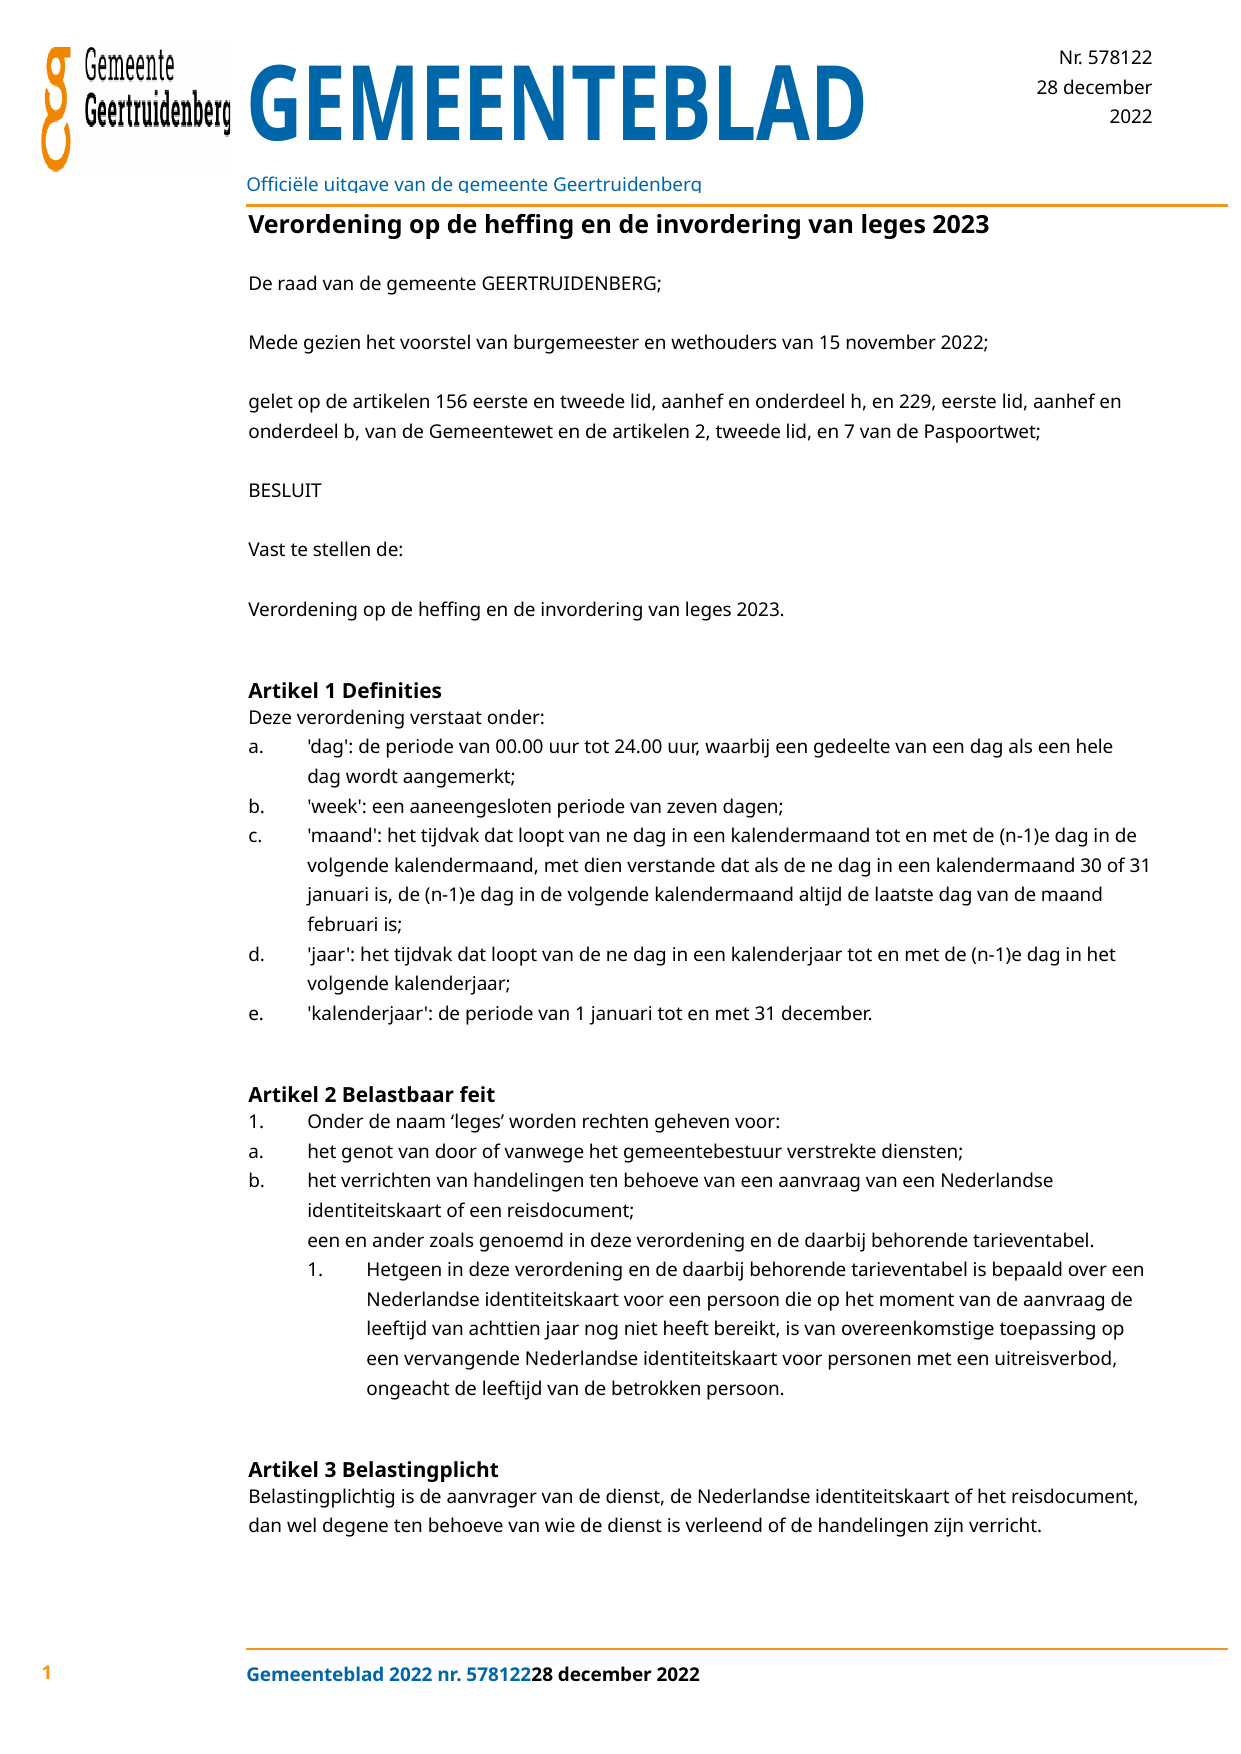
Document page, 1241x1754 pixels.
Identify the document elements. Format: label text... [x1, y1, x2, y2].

text Artikel 1 Definities [248, 676, 1152, 704]
text gelet op de artikelen 156 eerste en tweede lid, aanhef en onderdeel h, en 229, eerste lid, aanhef en onderdeel b, van de Gemeentewet en de artikelen 2, tweede lid, en 7 van de Paspoortwet; [248, 389, 1152, 444]
list 'jaar': het tijdvak dat loopt van de ne dag in een kalenderjaar tot en met de (n-1)e dag in het volgende kalenderjaar; [248, 941, 1152, 996]
text De raad van de gemeente GEERTRUIDENBERG; [248, 270, 1152, 296]
text Mede gezien het voorstel van burgemeester en wethouders van 15 november 2022; [248, 329, 1152, 355]
text BESLUIT [248, 477, 1152, 503]
text Artikel 2 Belastbaar feit [248, 1080, 1152, 1108]
list het verrichten van handelingen ten behoeve van een aanvraag van een Nederlandse identiteitskaart of een reisdocument; [248, 1168, 1152, 1223]
list 'week': een aaneengesloten periode van zeven dagen; [248, 793, 1152, 819]
list 'kalenderjaar': de periode van 1 januari tot en met 31 december. [248, 1000, 1152, 1026]
text Vast te stellen de: [248, 537, 1152, 562]
text Deze verordening verstaat onder: [248, 704, 1152, 730]
text Artikel 3 Belastingplicht [248, 1455, 1152, 1483]
list Onder de naam ‘leges’ worden rechten geheven voor: [248, 1108, 1152, 1134]
list een en ander zoals genoemd in deze verordening en de daarbij behorende tarieventabel. [248, 1227, 1152, 1252]
list het genot van door of vanwege het gemeentebestuur verstrekte diensten; [248, 1138, 1152, 1164]
list Hetgeen in deze verordening en de daarbij behorende tarieventabel is bepaald over een Nederlandse identiteitskaart voor een persoon die op het moment van de aanvraag de leeftijd van achttien jaar nog niet heeft bereikt, is van overeenkomstige toepassing op een vervangende Nederlandse identiteitskaart voor personen met een uitreisverbod, ongeacht de leeftijd van de betrokken persoon. [307, 1256, 1152, 1400]
text Belastingplichtig is de aanvrager van de dienst, de Nederlandse identiteitskaart of het reisdocument, dan wel degene ten behoeve van wie de dienst is verleend of de handelingen zijn verricht. [248, 1483, 1152, 1538]
list 'maand': het tijdvak dat loopt van ne dag in een kalendermaand tot en met de (n-1)e dag in de volgende kalendermaand, met dien verstande dat als de ne dag in een kalendermaand 30 of 31 januari is, de (n-1)e dag in de volgende kalendermaand altijd de laatste dag van de maand februari is; [248, 822, 1152, 937]
picture [41, 47, 231, 172]
list 'dag': de periode van 00.00 uur tot 24.00 uur, waarbij een gedeelte van een dag als een hele dag wordt aangemerkt; [248, 734, 1152, 789]
text Verordening op de heffing en de invordering van leges 2023 [248, 207, 1152, 241]
text Verordening op de heffing en de invordering van leges 2023. [248, 596, 1152, 621]
